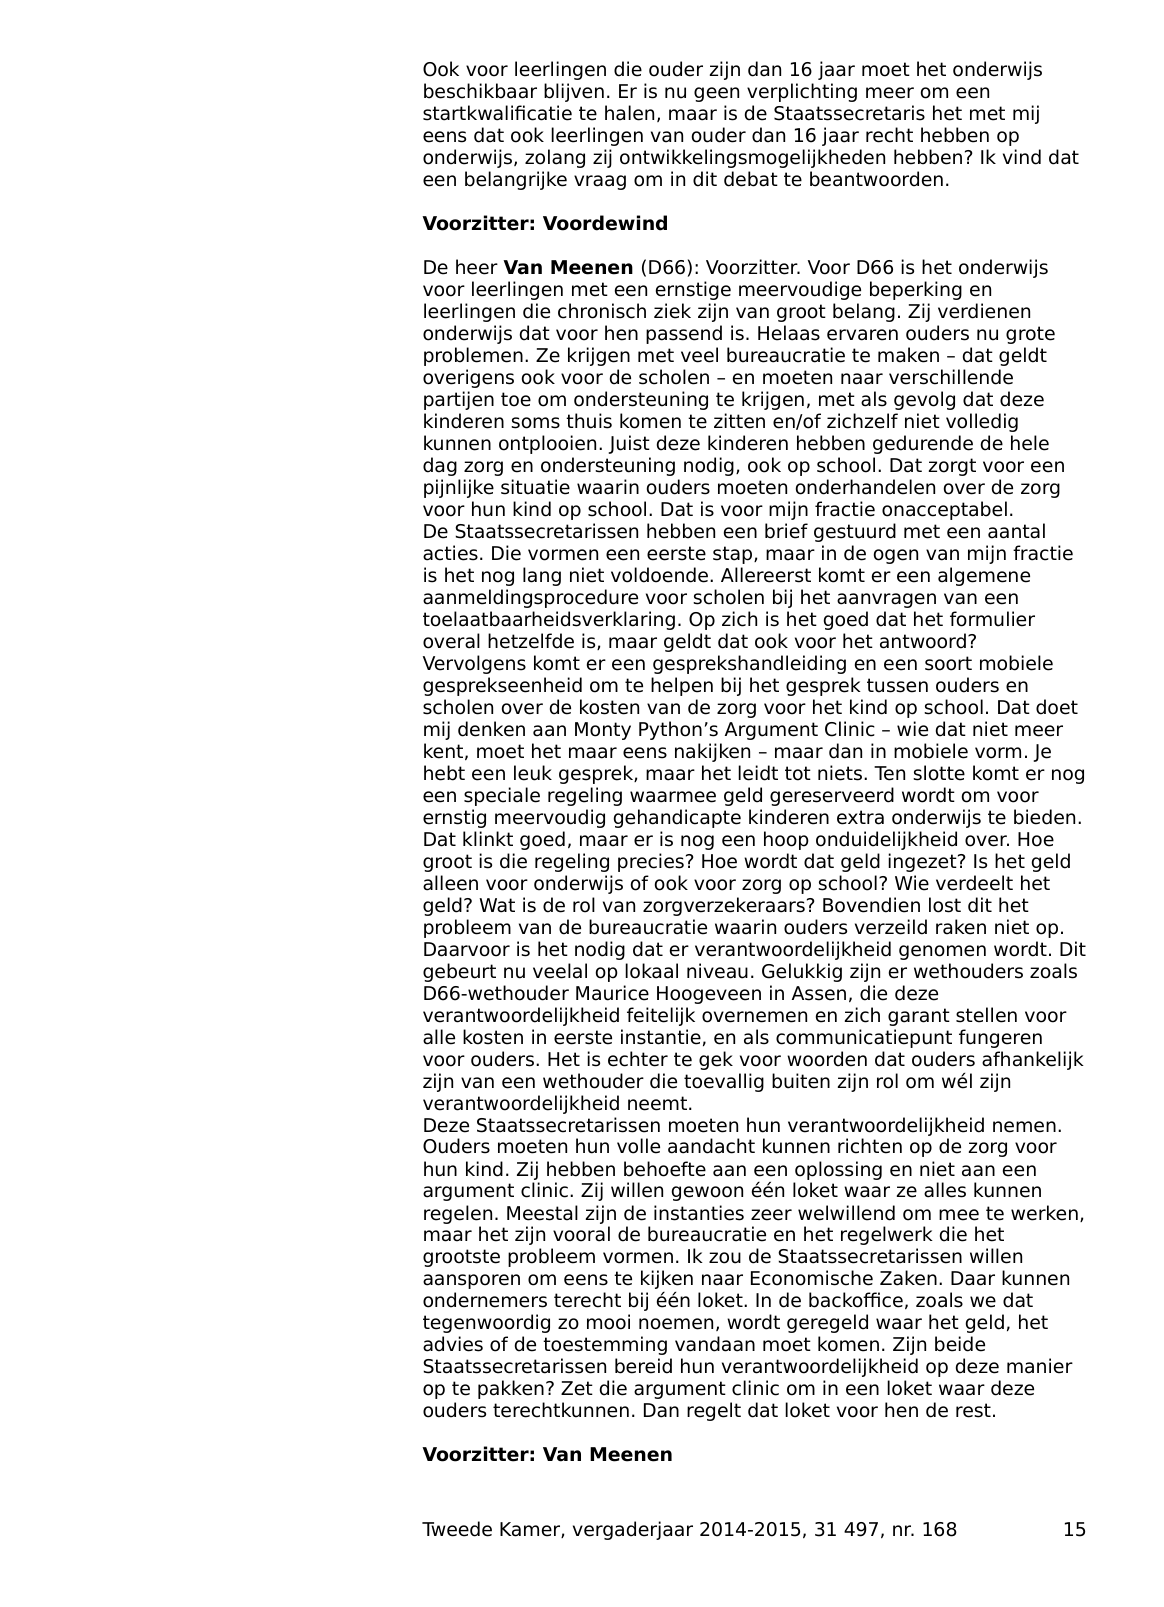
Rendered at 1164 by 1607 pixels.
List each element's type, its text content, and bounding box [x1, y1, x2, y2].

text Voorzitter: Van Meenen [422, 1444, 1087, 1466]
text Voorzitter: Voordewind [422, 213, 1087, 235]
text De heer Van Meenen (D66): Voorzitter. Voor D66 is het onderwijs voor leerlingen met een ernstige meervoudige beperking en leerlingen die chronisch ziek zijn van groot belang. Zij verdienen onderwijs dat voor hen passend is. Helaas ervaren ouders nu grote problemen. Ze krijgen met veel bureaucratie te maken – dat geldt overigens ook voor de scholen – en moeten naar verschillende partijen toe om ondersteuning te krijgen, met als gevolg dat deze kinderen soms thuis komen te zitten en/of zichzelf niet volledig kunnen ontplooien. Juist deze kinderen hebben gedurende de hele dag zorg en ondersteuning nodig, ook op school. Dat zorgt voor een pijnlijke situatie waarin ouders moeten onderhandelen over de zorg voor hun kind op school. Dat is voor mijn fractie onacceptabel. [422, 257, 1087, 521]
text Deze Staatssecretarissen moeten hun verantwoordelijkheid nemen. Ouders moeten hun volle aandacht kunnen richten op de zorg voor hun kind. Zij hebben behoefte aan een oplossing en niet aan een argument clinic. Zij willen gewoon één loket waar ze alles kunnen regelen. Meestal zijn de instanties zeer welwillend om mee te werken, maar het zijn vooral de bureaucratie en het regelwerk die het grootste probleem vormen. Ik zou de Staatssecretarissen willen aansporen om eens te kijken naar Economische Zaken. Daar kunnen ondernemers terecht bij één loket. In de backoffice, zoals we dat tegenwoordig zo mooi noemen, wordt geregeld waar het geld, het advies of de toestemming vandaan moet komen. Zijn beide Staatssecretarissen bereid hun verantwoordelijkheid op deze manier op te pakken? Zet die argument clinic om in een loket waar deze ouders terechtkunnen. Dan regelt dat loket voor hen de rest. [422, 1114, 1087, 1422]
text De Staatssecretarissen hebben een brief gestuurd met een aantal acties. Die vormen een eerste stap, maar in de ogen van mijn fractie is het nog lang niet voldoende. Allereerst komt er een algemene aanmeldingsprocedure voor scholen bij het aanvragen van een toelaatbaarheidsverklaring. Op zich is het goed dat het formulier overal hetzelfde is, maar geldt dat ook voor het antwoord? Vervolgens komt er een gesprekshandleiding en een soort mobiele gesprekseenheid om te helpen bij het gesprek tussen ouders en scholen over de kosten van de zorg voor het kind op school. Dat doet mij denken aan Monty Python’s Argument Clinic – wie dat niet meer kent, moet het maar eens nakijken – maar dan in mobiele vorm. Je hebt een leuk gesprek, maar het leidt tot niets. Ten slotte komt er nog een speciale regeling waarmee geld gereserveerd wordt om voor ernstig meervoudig gehandicapte kinderen extra onderwijs te bieden. Dat klinkt goed, maar er is nog een hoop onduidelijkheid over. Hoe groot is die regeling precies? Hoe wordt dat geld ingezet? Is het geld alleen voor onderwijs of ook voor zorg op school? Wie verdeelt het geld? Wat is de rol van zorgverzekeraars? Bovendien lost dit het probleem van de bureaucratie waarin ouders verzeild raken niet op. Daarvoor is het nodig dat er verantwoordelijkheid genomen wordt. Dit gebeurt nu veelal op lokaal niveau. Gelukkig zijn er wethouders zoals D66-wethouder Maurice Hoogeveen in Assen, die deze verantwoordelijkheid feitelijk overnemen en zich garant stellen voor alle kosten in eerste instantie, en als communicatiepunt fungeren voor ouders. Het is echter te gek voor woorden dat ouders afhankelijk zijn van een wethouder die toevallig buiten zijn rol om wél zijn verantwoordelijkheid neemt. [422, 521, 1087, 1114]
text Ook voor leerlingen die ouder zijn dan 16 jaar moet het onderwijs beschikbaar blijven. Er is nu geen verplichting meer om een startkwalificatie te halen, maar is de Staatssecretaris het met mij eens dat ook leerlingen van ouder dan 16 jaar recht hebben op onderwijs, zolang zij ontwikkelingsmogelijkheden hebben? Ik vind dat een belangrijke vraag om in dit debat te beantwoorden. [422, 59, 1087, 191]
